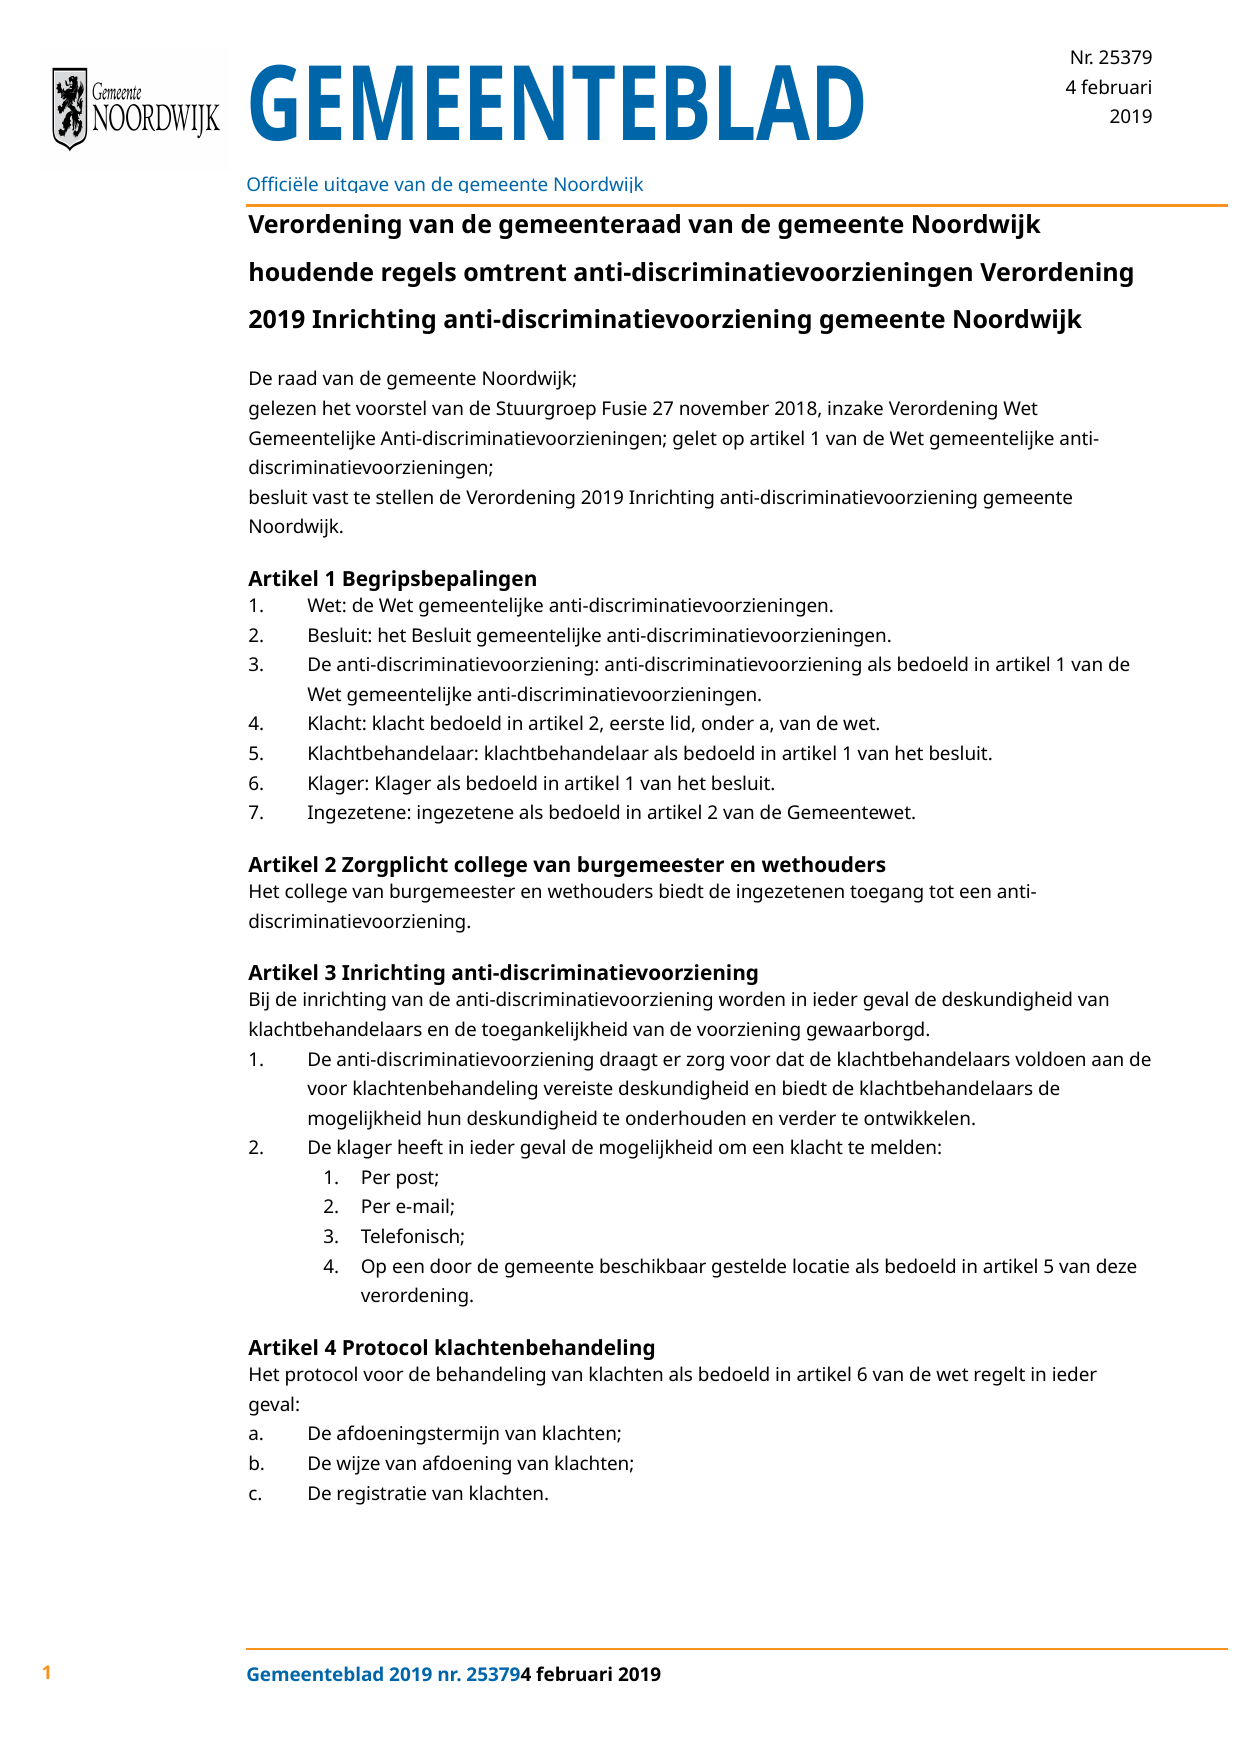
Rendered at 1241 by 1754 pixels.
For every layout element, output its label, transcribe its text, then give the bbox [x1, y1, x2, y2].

text Artikel 2 Zorgplicht college van burgemeester en wethouders [248, 850, 1152, 878]
list Wet: de Wet gemeentelijke anti-discriminatievoorzieningen. [248, 592, 1152, 618]
list Per e-mail; [323, 1194, 1152, 1219]
list Ingezetene: ingezetene als bedoeld in artikel 2 van de Gemeentewet. [248, 799, 1152, 825]
list Besluit: het Besluit gemeentelijke anti-discriminatievoorzieningen. [248, 622, 1152, 648]
text Bij de inrichting van de anti-discriminatievoorziening worden in ieder geval de deskundigheid van klachtbehandelaars en de toegankelijkheid van de voorziening gewaarborgd. [248, 987, 1152, 1042]
list Per post; [323, 1164, 1152, 1190]
text Artikel 4 Protocol klachtenbehandeling [248, 1333, 1152, 1361]
text Het college van burgemeester en wethouders biedt de ingezetenen toegang tot een anti-discriminatievoorziening. [248, 878, 1152, 933]
list De registratie van klachten. [248, 1480, 1152, 1505]
list Klachtbehandelaar: klachtbehandelaar als bedoeld in artikel 1 van het besluit. [248, 740, 1152, 766]
text besluit vast te stellen de Verordening 2019 Inrichting anti-discriminatievoorziening gemeente Noordwijk. [248, 484, 1152, 539]
list De klager heeft in ieder geval de mogelijkheid om een klacht te melden: [248, 1134, 1152, 1160]
list Klager: Klager als bedoeld in artikel 1 van het besluit. [248, 770, 1152, 796]
picture [41, 47, 231, 172]
list De anti-discriminatievoorziening draagt er zorg voor dat de klachtbehandelaars voldoen aan de voor klachtenbehandeling vereiste deskundigheid en biedt de klachtbehandelaars de mogelijkheid hun deskundigheid te onderhouden en verder te ontwikkelen. [248, 1046, 1152, 1131]
list Klacht: klacht bedoeld in artikel 2, eerste lid, onder a, van de wet. [248, 711, 1152, 736]
text De raad van de gemeente Noordwijk; [248, 366, 1152, 391]
list De wijze van afdoening van klachten; [248, 1450, 1152, 1476]
text Verordening van de gemeenteraad van de gemeente Noordwijk houdende regels omtrent anti-discriminatievoorzieningen Verordening 2019 Inrichting anti-discriminatievoorziening gemeente Noordwijk [248, 207, 1152, 336]
text gelezen het voorstel van de Stuurgroep Fusie 27 november 2018, inzake Verordening Wet Gemeentelijke Anti-discriminatievoorzieningen; gelet op artikel 1 van de Wet gemeentelijke anti-discriminatievoorzieningen; [248, 395, 1152, 480]
text Artikel 1 Begripsbepalingen [248, 564, 1152, 592]
list De afdoeningstermijn van klachten; [248, 1421, 1152, 1446]
text Artikel 3 Inrichting anti-discriminatievoorziening [248, 958, 1152, 987]
list Op een door de gemeente beschikbaar gestelde locatie als bedoeld in artikel 5 van deze verordening. [323, 1253, 1152, 1308]
list De anti-discriminatievoorziening: anti-discriminatievoorziening als bedoeld in artikel 1 van de Wet gemeentelijke anti-discriminatievoorzieningen. [248, 651, 1152, 707]
list Telefonisch; [323, 1223, 1152, 1249]
text Het protocol voor de behandeling van klachten als bedoeld in artikel 6 van de wet regelt in ieder geval: [248, 1361, 1152, 1417]
